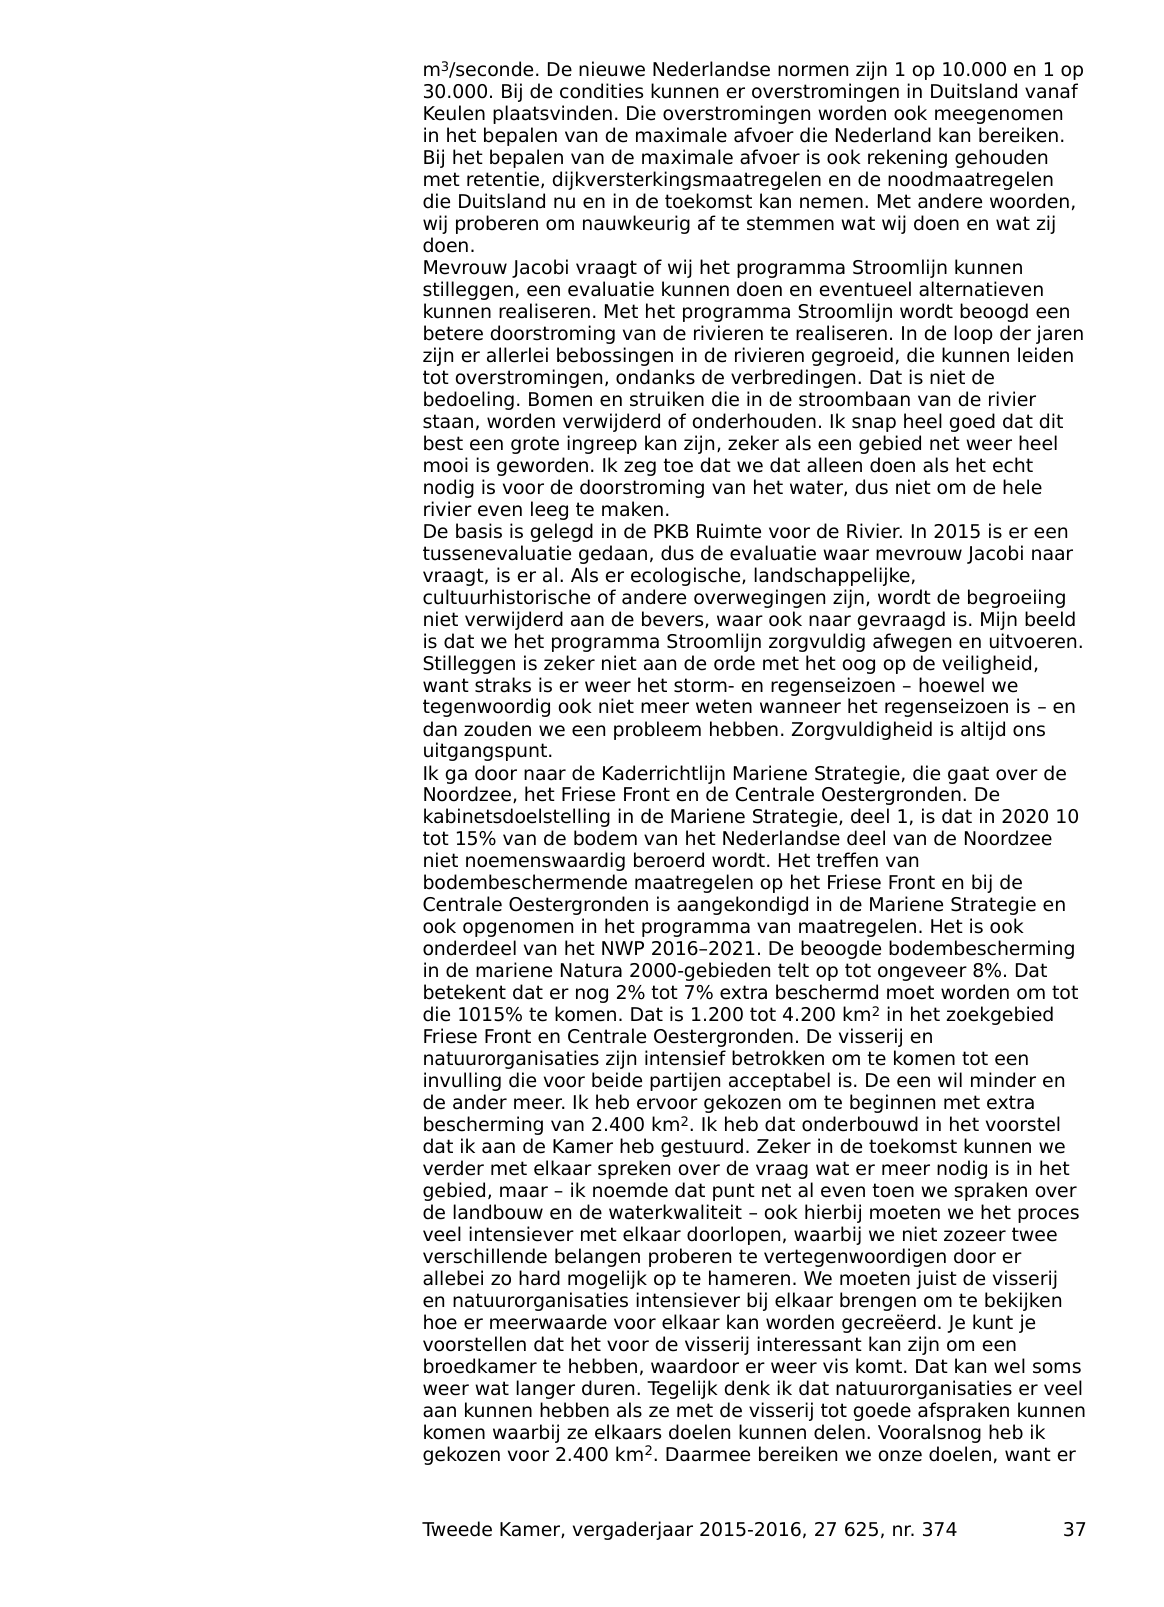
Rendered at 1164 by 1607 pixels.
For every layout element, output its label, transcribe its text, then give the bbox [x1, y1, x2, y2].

text Ik ga door naar de Kaderrichtlijn Mariene Strategie, die gaat over de Noordzee, het Friese Front en de Centrale Oestergronden. De kabinetsdoelstelling in de Mariene Strategie, deel 1, is dat in 2020 10 tot 15% van de bodem van het Nederlandse deel van de Noordzee niet noemenswaardig beroerd wordt. Het treffen van bodembeschermende maatregelen op het Friese Front en bij de Centrale Oestergronden is aangekondigd in de Mariene Strategie en ook opgenomen in het programma van maatregelen. Het is ook onderdeel van het NWP 2016–2021. De beoogde bodembescherming in de mariene Natura 2000-gebieden telt op tot ongeveer 8%. Dat betekent dat er nog 2% tot 7% extra beschermd moet worden om tot die 1015% te komen. Dat is 1.200 tot 4.200 km2 in het zoekgebied Friese Front en Centrale Oestergronden. De visserij en natuurorganisaties zijn intensief betrokken om te komen tot een invulling die voor beide partijen acceptabel is. De een wil minder en de ander meer. Ik heb ervoor gekozen om te beginnen met extra bescherming van 2.400 km2. Ik heb dat onderbouwd in het voorstel dat ik aan de Kamer heb gestuurd. Zeker in de toekomst kunnen we verder met elkaar spreken over de vraag wat er meer nodig is in het gebied, maar – ik noemde dat punt net al even toen we spraken over de landbouw en de waterkwaliteit – ook hierbij moeten we het proces veel intensiever met elkaar doorlopen, waarbij we niet zozeer twee verschillende belangen proberen te vertegenwoordigen door er allebei zo hard mogelijk op te hameren. We moeten juist de visserij en natuurorganisaties intensiever bij elkaar brengen om te bekijken hoe er meerwaarde voor elkaar kan worden gecreëerd. Je kunt je voorstellen dat het voor de visserij interessant kan zijn om een broedkamer te hebben, waardoor er weer vis komt. Dat kan wel soms weer wat langer duren. Tegelijk denk ik dat natuurorganisaties er veel aan kunnen hebben als ze met de visserij tot goede afspraken kunnen komen waarbij ze elkaars doelen kunnen delen. Vooralsnog heb ik gekozen voor 2.400 km2. Daarmee bereiken we onze doelen, want er [422, 762, 1087, 1466]
text m3/seconde. De nieuwe Nederlandse normen zijn 1 op 10.000 en 1 op 30.000. Bij de condities kunnen er overstromingen in Duitsland vanaf Keulen plaatsvinden. Die overstromingen worden ook meegenomen in het bepalen van de maximale afvoer die Nederland kan bereiken. Bij het bepalen van de maximale afvoer is ook rekening gehouden met retentie, dijkversterkingsmaatregelen en de noodmaatregelen die Duitsland nu en in de toekomst kan nemen. Met andere woorden, wij proberen om nauwkeurig af te stemmen wat wij doen en wat zij doen. [422, 59, 1087, 257]
text Mevrouw Jacobi vraagt of wij het programma Stroomlijn kunnen stilleggen, een evaluatie kunnen doen en eventueel alternatieven kunnen realiseren. Met het programma Stroomlijn wordt beoogd een betere doorstroming van de rivieren te realiseren. In de loop der jaren zijn er allerlei bebossingen in de rivieren gegroeid, die kunnen leiden tot overstromingen, ondanks de verbredingen. Dat is niet de bedoeling. Bomen en struiken die in de stroombaan van de rivier staan, worden verwijderd of onderhouden. Ik snap heel goed dat dit best een grote ingreep kan zijn, zeker als een gebied net weer heel mooi is geworden. Ik zeg toe dat we dat alleen doen als het echt nodig is voor de doorstroming van het water, dus niet om de hele rivier even leeg te maken. [422, 257, 1087, 521]
text De basis is gelegd in de PKB Ruimte voor de Rivier. In 2015 is er een tussenevaluatie gedaan, dus de evaluatie waar mevrouw Jacobi naar vraagt, is er al. Als er ecologische, landschappelijke, cultuurhistorische of andere overwegingen zijn, wordt de begroeiing niet verwijderd aan de bevers, waar ook naar gevraagd is. Mijn beeld is dat we het programma Stroomlijn zorgvuldig afwegen en uitvoeren. Stilleggen is zeker niet aan de orde met het oog op de veiligheid, want straks is er weer het storm- en regenseizoen – hoewel we tegenwoordig ook niet meer weten wanneer het regenseizoen is – en dan zouden we een probleem hebben. Zorgvuldigheid is altijd ons uitgangspunt. [422, 521, 1087, 762]
